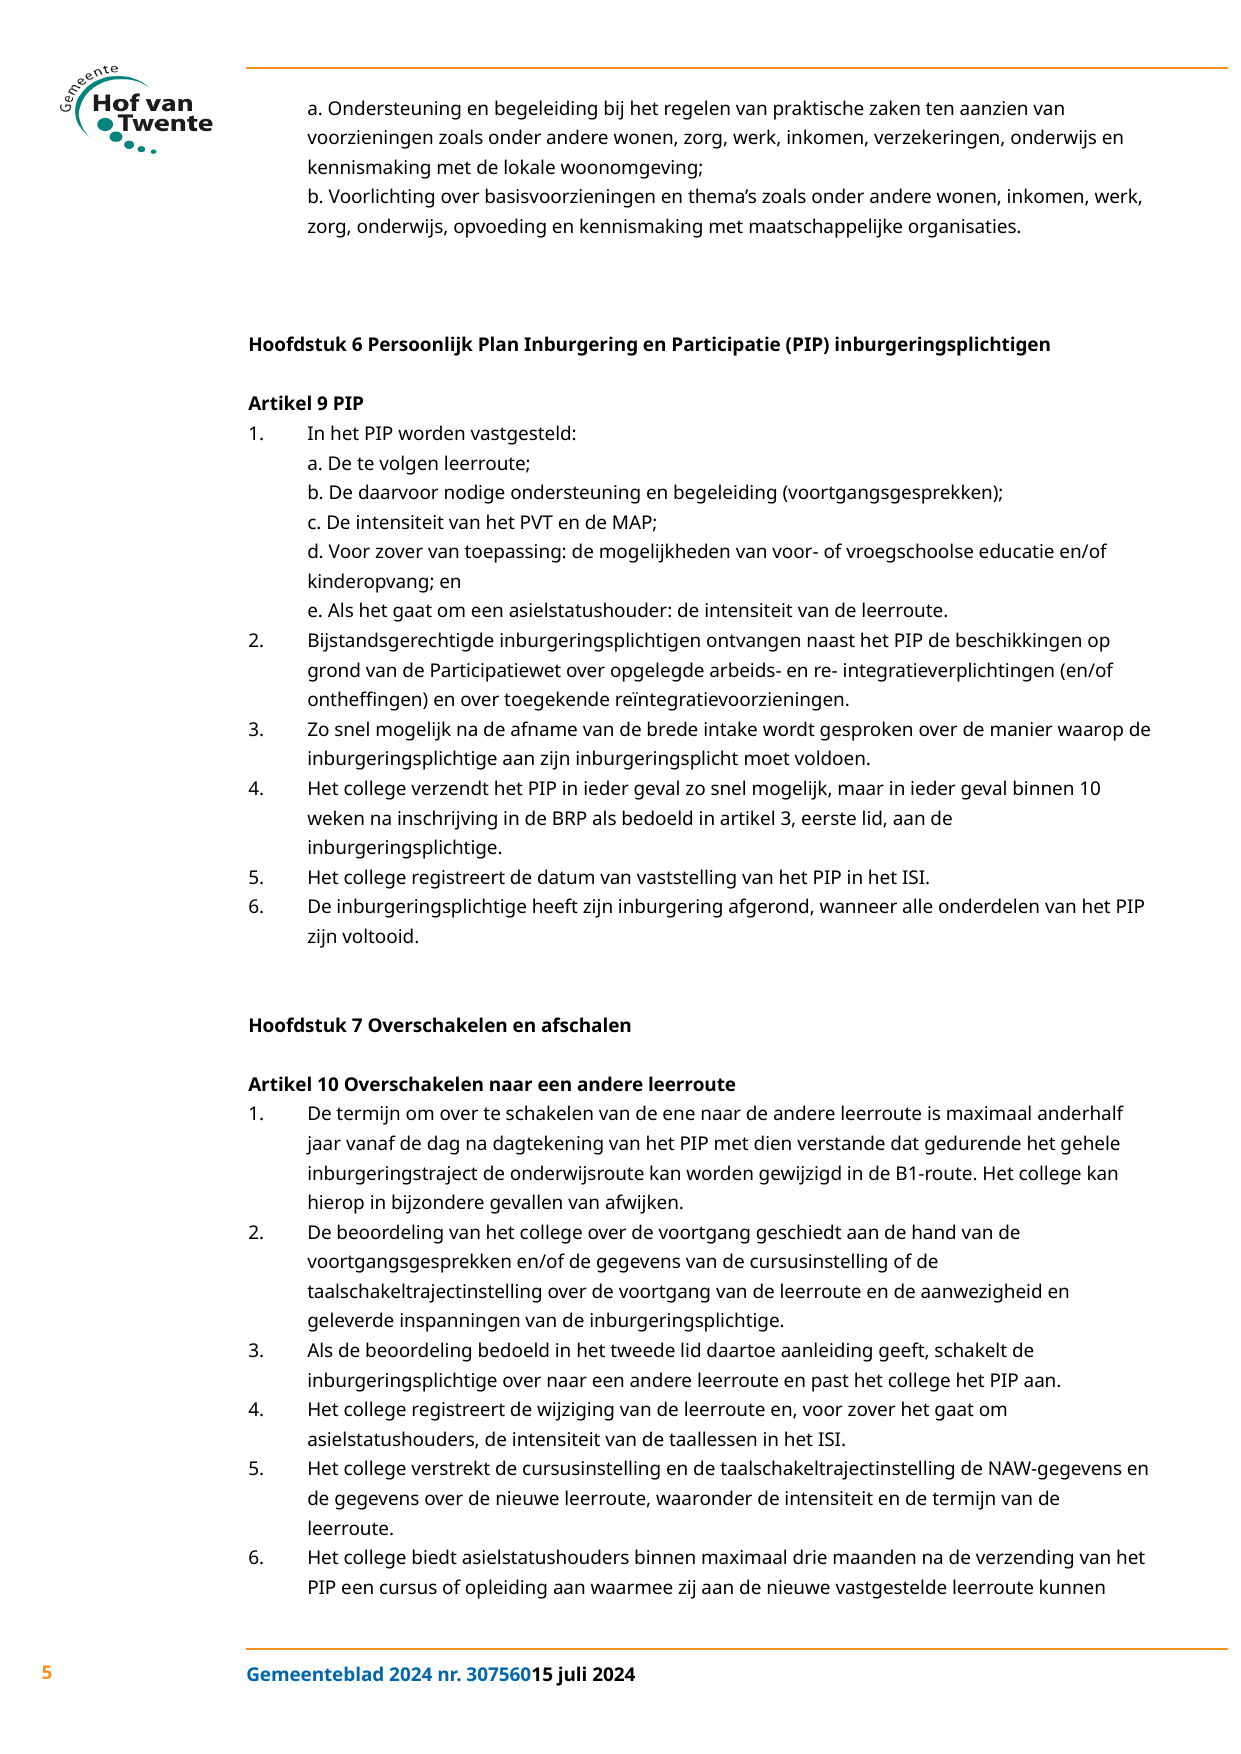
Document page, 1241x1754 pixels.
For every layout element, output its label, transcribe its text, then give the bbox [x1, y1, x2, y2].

list Het college biedt asielstatushouders binnen maximaal drie maanden na de verzending van het PIP een cursus of opleiding aan waarmee zij aan de nieuwe vastgestelde leerroute kunnen [248, 1544, 1152, 1600]
text Hoofdstuk 7 Overschakelen en afschalen [248, 1012, 1152, 1038]
list Bijstandsgerechtigde inburgeringsplichtigen ontvangen naast het PIP de beschikkingen op grond van de Participatiewet over opgelegde arbeids- en re- integratieverplichtingen (en/of ontheffingen) en over toegekende reïntegratievoorzieningen. [248, 627, 1152, 712]
list e. Als het gaat om een asielstatushouder: de intensiteit van de leerroute. [248, 598, 1152, 623]
list Als de beoordeling bedoeld in het tweede lid daartoe aanleiding geeft, schakelt de inburgeringsplichtige over naar een andere leerroute en past het college het PIP aan. [248, 1337, 1152, 1393]
list De beoordeling van het college over de voortgang geschiedt aan de hand van de voortgangsgesprekken en/of de gegevens van de cursusinstelling of de taalschakeltrajectinstelling over de voortgang van de leerroute en de aanwezigheid en geleverde inspanningen van de inburgeringsplichtige. [248, 1219, 1152, 1333]
list a. Ondersteuning en begeleiding bij het regelen van praktische zaken ten aanzien van voorzieningen zoals onder andere wonen, zorg, werk, inkomen, verzekeringen, onderwijs en kennismaking met de lokale woonomgeving; [248, 95, 1152, 180]
picture [41, 47, 231, 172]
list Het college verzendt het PIP in ieder geval zo snel mogelijk, maar in ieder geval binnen 10 weken na inschrijving in de BRP als bedoeld in artikel 3, eerste lid, aan de inburgeringsplichtige. [248, 775, 1152, 860]
list In het PIP worden vastgesteld: [248, 420, 1152, 446]
list b. De daarvoor nodige ondersteuning en begeleiding (voortgangsgesprekken); [248, 479, 1152, 505]
text Artikel 10 Overschakelen naar een andere leerroute [248, 1071, 1152, 1097]
list De inburgeringsplichtige heeft zijn inburgering afgerond, wanneer alle onderdelen van het PIP zijn voltooid. [248, 893, 1152, 949]
list c. De intensiteit van het PVT en de MAP; [248, 509, 1152, 535]
list d. Voor zover van toepassing: de mogelijkheden van voor- of vroegschoolse educatie en/of kinderopvang; en [248, 538, 1152, 594]
list Het college registreert de datum van vaststelling van het PIP in het ISI. [248, 864, 1152, 890]
list a. De te volgen leerroute; [248, 450, 1152, 476]
list Zo snel mogelijk na de afname van de brede intake wordt gesproken over de manier waarop de inburgeringsplichtige aan zijn inburgeringsplicht moet voldoen. [248, 716, 1152, 771]
list b. Voorlichting over basisvoorzieningen en thema’s zoals onder andere wonen, inkomen, werk, zorg, onderwijs, opvoeding en kennismaking met maatschappelijke organisaties. [248, 183, 1152, 239]
list De termijn om over te schakelen van de ene naar de andere leerroute is maximaal anderhalf jaar vanaf de dag na dagtekening van het PIP met dien verstande dat gedurende het gehele inburgeringstraject de onderwijsroute kan worden gewijzigd in de B1-route. Het college kan hierop in bijzondere gevallen van afwijken. [248, 1101, 1152, 1215]
text Artikel 9 PIP [248, 391, 1152, 416]
list Het college registreert de wijziging van de leerroute en, voor zover het gaat om asielstatushouders, de intensiteit van de taallessen in het ISI. [248, 1396, 1152, 1452]
list Het college verstrekt de cursusinstelling en de taalschakeltrajectinstelling de NAW-gegevens en de gegevens over de nieuwe leerroute, waaronder de intensiteit en de termijn van de leerroute. [248, 1456, 1152, 1541]
text Hoofdstuk 6 Persoonlijk Plan Inburgering en Participatie (PIP) inburgeringsplichtigen [248, 331, 1152, 357]
